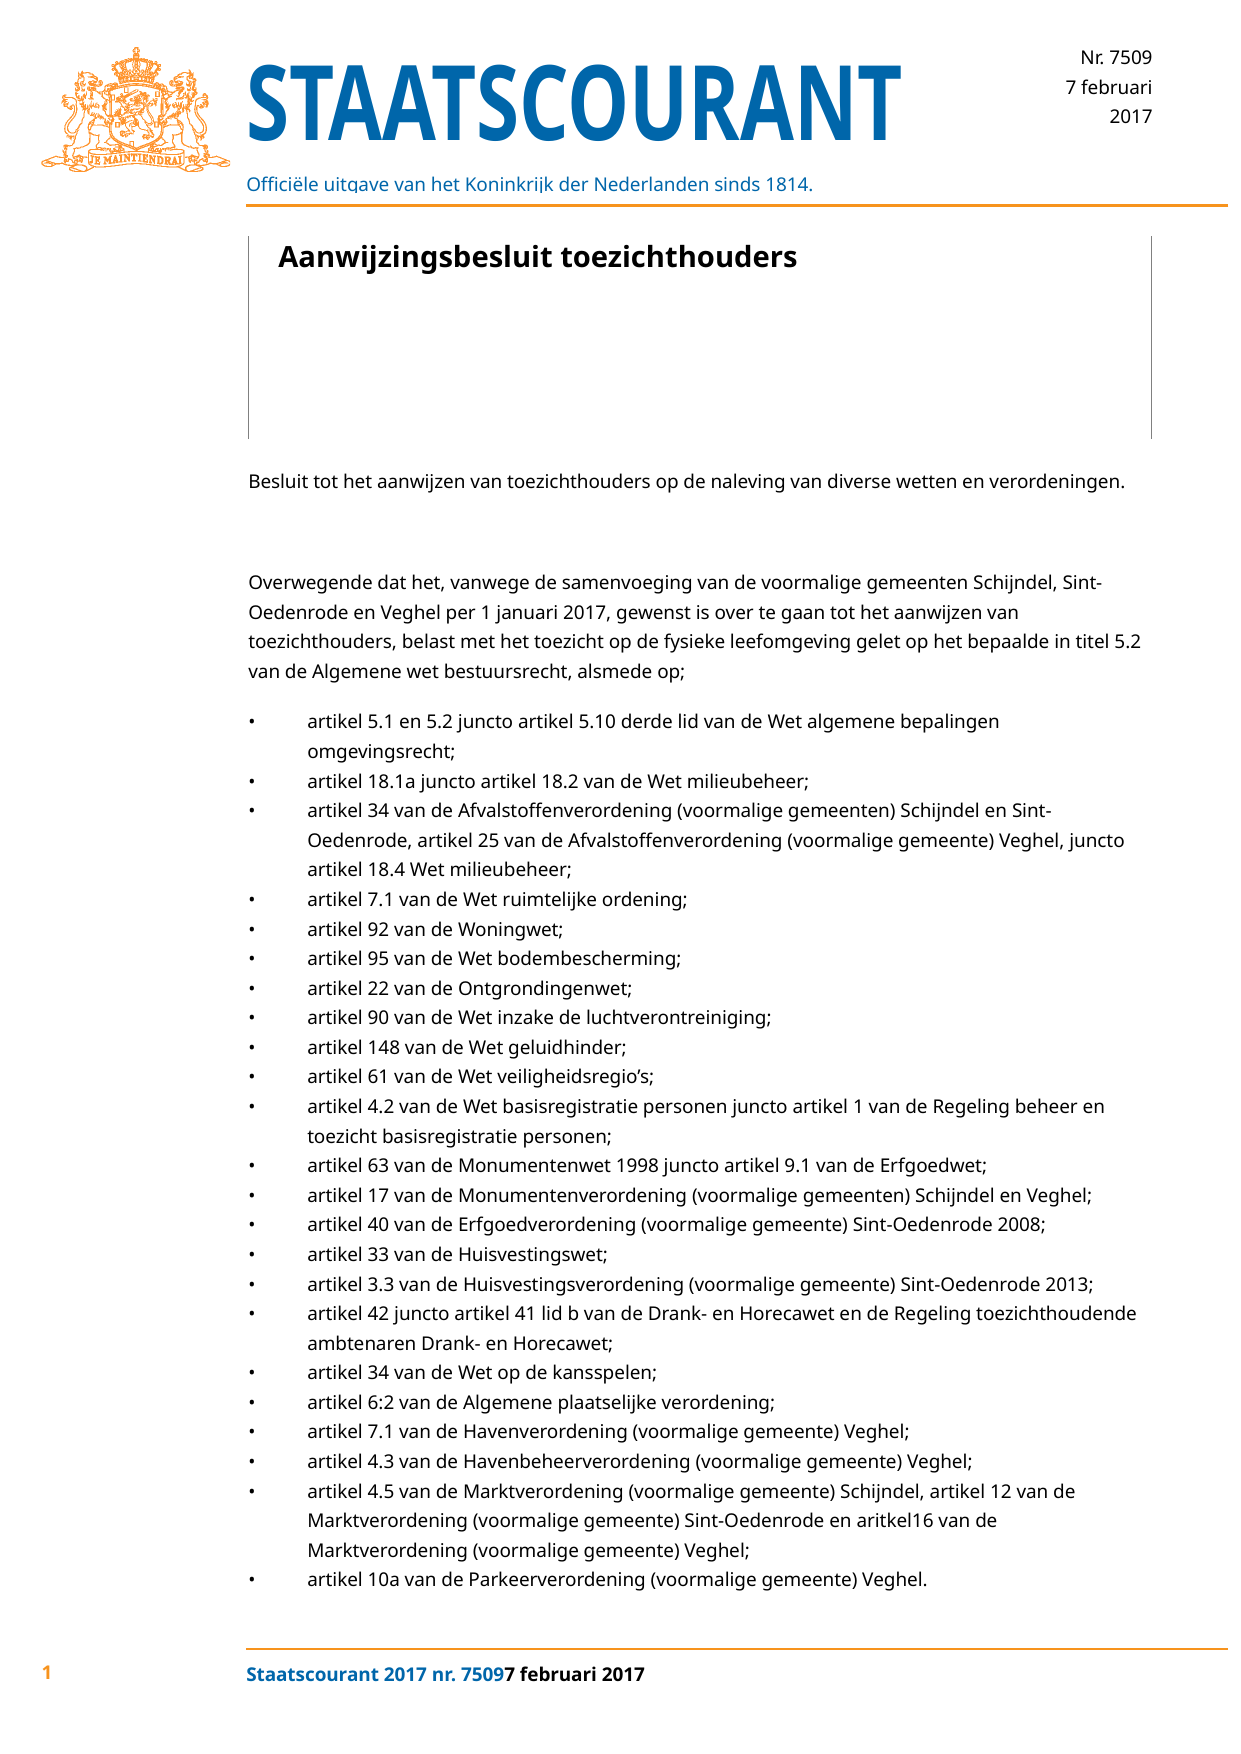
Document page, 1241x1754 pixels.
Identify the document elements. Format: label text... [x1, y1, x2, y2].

list artikel 63 van de Monumentenwet 1998 juncto artikel 9.1 van de Erfgoedwet; [248, 1152, 1152, 1178]
picture [41, 47, 231, 172]
list artikel 10a van de Parkeerverordening (voormalige gemeente) Veghel. [248, 1567, 1152, 1592]
list artikel 4.2 van de Wet basisregistratie personen juncto artikel 1 van de Regeling beheer en toezicht basisregistratie personen; [248, 1093, 1152, 1148]
list artikel 40 van de Erfgoedverordening (voormalige gemeente) Sint-Oedenrode 2008; [248, 1212, 1152, 1237]
table_header Aanwijzingsbesluit toezichthouders [249, 236, 850, 439]
list artikel 18.1a juncto artikel 18.2 van de Wet milieubeheer; [248, 768, 1152, 793]
picture [912, 236, 1090, 414]
list artikel 148 van de Wet geluidhinder; [248, 1034, 1152, 1060]
list artikel 22 van de Ontgrondingenwet; [248, 975, 1152, 1001]
list artikel 17 van de Monumentenverordening (voormalige gemeenten) Schijndel en Veghel; [248, 1182, 1152, 1208]
list artikel 6:2 van de Algemene plaatselijke verordening; [248, 1389, 1152, 1415]
list artikel 61 van de Wet veiligheidsregio’s; [248, 1064, 1152, 1089]
text Besluit tot het aanwijzen van toezichthouders op de naleving van diverse wetten en verordeningen. [248, 469, 1152, 494]
list artikel 34 van de Wet op de kansspelen; [248, 1359, 1152, 1385]
list artikel 7.1 van de Havenverordening (voormalige gemeente) Veghel; [248, 1419, 1152, 1444]
table_header [850, 236, 912, 413]
list artikel 3.3 van de Huisvestingsverordening (voormalige gemeente) Sint-Oedenrode 2013; [248, 1271, 1152, 1296]
list artikel 4.5 van de Marktverordening (voormalige gemeente) Schijndel, artikel 12 van de Marktverordening (voormalige gemeente) Sint-Oedenrode en aritkel16 van de Marktverordening (voormalige gemeente) Veghel; [248, 1478, 1152, 1563]
table_header [850, 414, 1151, 439]
table_header [1090, 236, 1151, 413]
list artikel 90 van de Wet inzake de luchtverontreiniging; [248, 1004, 1152, 1030]
list artikel 4.3 van de Havenbeheerverordening (voormalige gemeente) Veghel; [248, 1448, 1152, 1474]
text Overwegende dat het, vanwege de samenvoeging van de voormalige gemeenten Schijndel, Sint-Oedenrode en Veghel per 1 januari 2017, gewenst is over te gaan tot het aanwijzen van toezichthouders, belast met het toezicht op de fysieke leefomgeving gelet op het bepaalde in titel 5.2 van de Algemene wet bestuursrecht, alsmede op; [248, 569, 1152, 684]
list artikel 42 juncto artikel 41 lid b van de Drank- en Horecawet en de Regeling toezichthoudende ambtenaren Drank- en Horecawet; [248, 1300, 1152, 1356]
list artikel 7.1 van de Wet ruimtelijke ordening; [248, 886, 1152, 912]
list artikel 95 van de Wet bodembescherming; [248, 945, 1152, 971]
list artikel 92 van de Woningwet; [248, 916, 1152, 941]
list artikel 33 van de Huisvestingswet; [248, 1241, 1152, 1267]
list artikel 5.1 en 5.2 juncto artikel 5.10 derde lid van de Wet algemene bepalingen omgevingsrecht; [248, 709, 1152, 764]
list artikel 34 van de Afvalstoffenverordening (voormalige gemeenten) Schijndel en Sint-Oedenrode, artikel 25 van de Afvalstoffenverordening (voormalige gemeente) Veghel, juncto artikel 18.4 Wet milieubeheer; [248, 797, 1152, 882]
